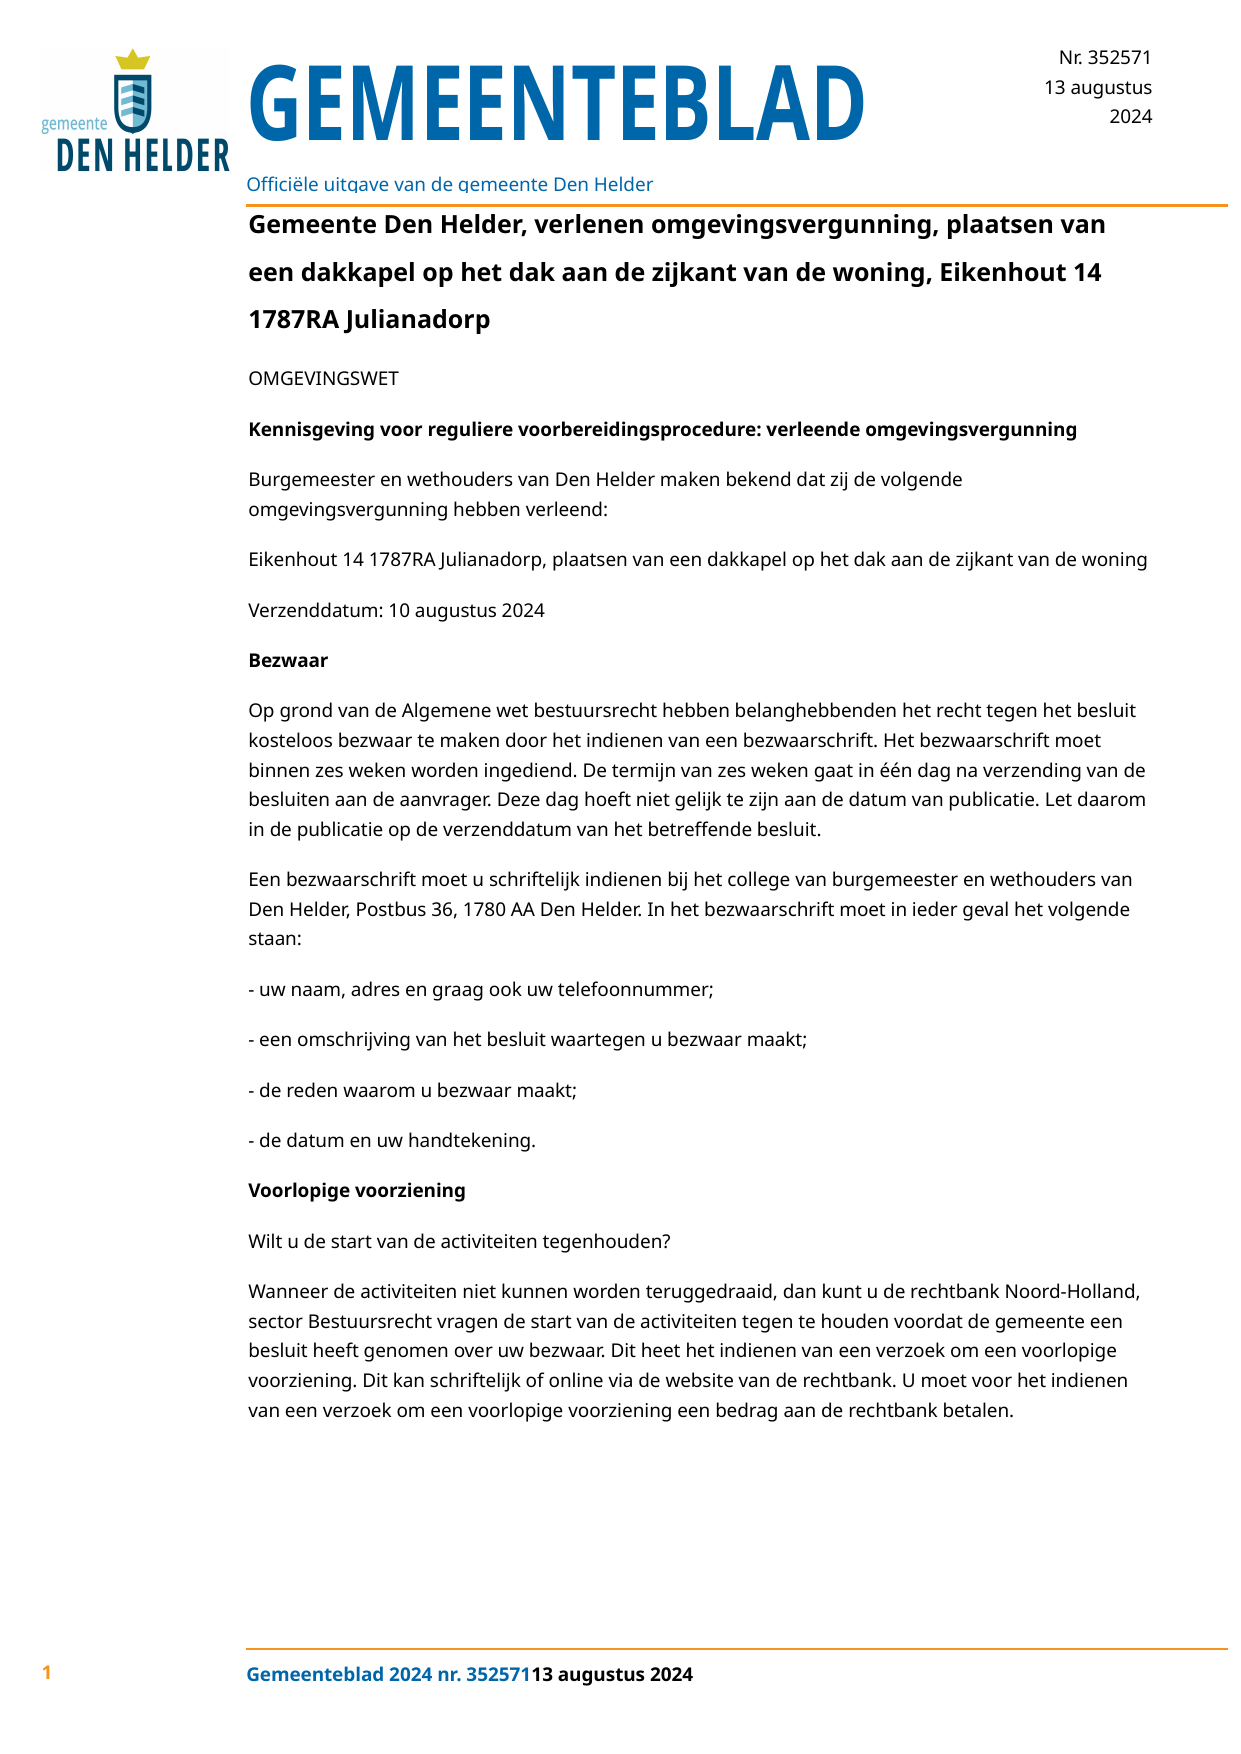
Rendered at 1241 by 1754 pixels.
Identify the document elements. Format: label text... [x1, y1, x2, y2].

text Op grond van de Algemene wet bestuursrecht hebben belanghebbenden het recht tegen het besluit kosteloos bezwaar te maken door het indienen van een bezwaarschrift. Het bezwaarschrift moet binnen zes weken worden ingediend. De termijn van zes weken gaat in één dag na verzending van de besluiten aan de aanvrager. Deze dag hoeft niet gelijk te zijn aan de datum van publicatie. Let daarom in de publicatie op de verzenddatum van het betreffende besluit. [248, 698, 1152, 842]
text - de reden waarom u bezwaar maakt; [248, 1077, 1152, 1102]
text - uw naam, adres en graag ook uw telefoonnummer; [248, 976, 1152, 1002]
text - de datum en uw handtekening. [248, 1127, 1152, 1153]
picture [220, 160, 224, 172]
text Burgemeester en wethouders van Den Helder maken bekend dat zij de volgende omgevingsvergunning hebben verleend: [248, 466, 1152, 522]
text OMGEVINGSWET [248, 366, 1152, 391]
text Wanneer de activiteiten niet kunnen worden teruggedraaid, dan kunt u de rechtbank Noord-Holland, sector Bestuursrecht vragen de start van de activiteiten tegen te houden voordat de gemeente een besluit heeft genomen over uw bezwaar. Dit heet het indienen van een verzoek om een voorlopige voorziening. Dit kan schriftelijk of online via de website van de rechtbank. U moet voor het indienen van een verzoek om een voorlopige voorziening een bedrag aan de rechtbank betalen. [248, 1278, 1152, 1422]
picture [182, 144, 187, 165]
text Voorlopige voorziening [248, 1178, 1152, 1203]
text Verzenddatum: 10 augustus 2024 [248, 597, 1152, 622]
text Eikenhout 14 1787RA Julianadorp, plaatsen van een dakkapel op het dak aan de zijkant van de woning [248, 546, 1152, 572]
picture [100, 154, 106, 172]
text - een omschrijving van het besluit waartegen u bezwaar maakt; [248, 1026, 1152, 1052]
picture [41, 47, 231, 172]
text Wilt u de start van de activiteiten tegenhouden? [248, 1228, 1152, 1254]
text Kennisgeving voor reguliere voorbereidingsprocedure: verleende omgevingsvergunning [248, 416, 1152, 442]
text Bezwaar [248, 647, 1152, 673]
picture [63, 144, 68, 165]
picture [130, 157, 135, 172]
text Een bezwaarschrift moet u schriftelijk indienen bij het college van burgemeester en wethouders van Den Helder, Postbus 36, 1780 AA Den Helder. In het bezwaarschrift moet in ieder geval het volgende staan: [248, 866, 1152, 951]
text Gemeente Den Helder, verlenen omgevingsvergunning, plaatsen van een dakkapel op het dak aan de zijkant van de woning, Eikenhout 14 1787RA Julianadorp [248, 207, 1152, 336]
